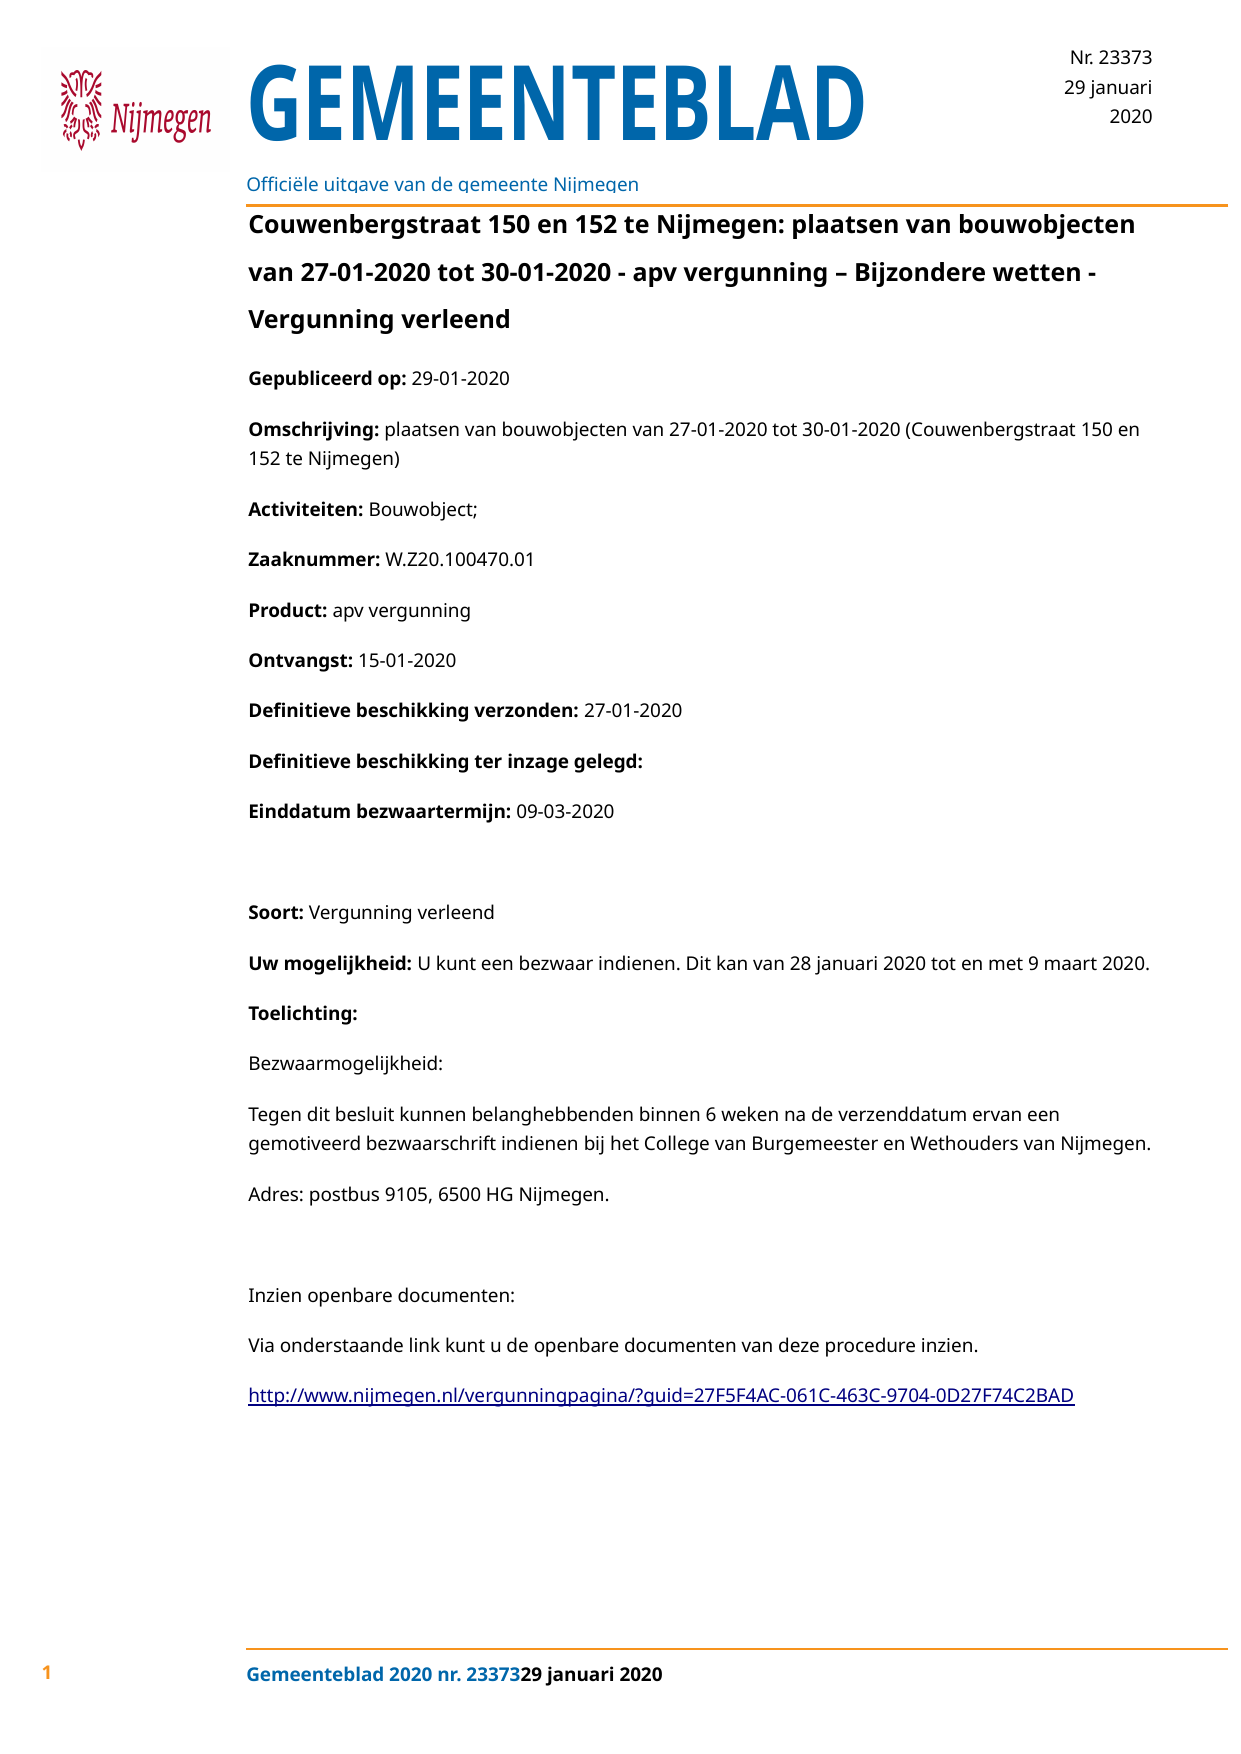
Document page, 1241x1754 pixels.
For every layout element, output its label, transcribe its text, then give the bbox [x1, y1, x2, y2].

text Product: apv vergunning [248, 597, 1152, 622]
text Soort: Vergunning verleend [248, 899, 1152, 925]
text Einddatum bezwaartermijn: 09-03-2020 [248, 798, 1152, 824]
text Bezwaarmogelijkheid: [248, 1051, 1152, 1076]
text Gepubliceerd op: 29-01-2020 [248, 366, 1152, 391]
text Uw mogelijkheid: U kunt een bezwaar indienen. Dit kan van 28 januari 2020 tot en met 9 maart 2020. [248, 950, 1152, 975]
text Definitieve beschikking ter inzage gelegd: [248, 748, 1152, 774]
text Adres: postbus 9105, 6500 HG Nijmegen. [248, 1181, 1152, 1207]
text Zaaknummer: W.Z20.100470.01 [248, 546, 1152, 572]
text Definitieve beschikking verzonden: 27-01-2020 [248, 698, 1152, 723]
text http://www.nijmegen.nl/vergunningpagina/?guid=27F5F4AC-061C-463C-9704-0D27F74C2BAD [248, 1383, 1152, 1408]
text Via onderstaande link kunt u de openbare documenten van deze procedure inzien. [248, 1332, 1152, 1358]
text Inzien openbare documenten: [248, 1282, 1152, 1307]
text Couwenbergstraat 150 en 152 te Nijmegen: plaatsen van bouwobjecten van 27-01-2020 tot 30-01-2020 - apv vergunning – Bijzondere wetten - Vergunning verleend [248, 207, 1152, 336]
picture [41, 47, 231, 172]
text Activiteiten: Bouwobject; [248, 496, 1152, 522]
text Omschrijving: plaatsen van bouwobjecten van 27-01-2020 tot 30-01-2020 (Couwenbergstraat 150 en 152 te Nijmegen) [248, 416, 1152, 471]
text Ontvangst: 15-01-2020 [248, 647, 1152, 673]
text Tegen dit besluit kunnen belanghebbenden binnen 6 weken na de verzenddatum ervan een gemotiveerd bezwaarschrift indienen bij het College van Burgemeester en Wethouders van Nijmegen. [248, 1101, 1152, 1156]
text Toelichting: [248, 1000, 1152, 1026]
